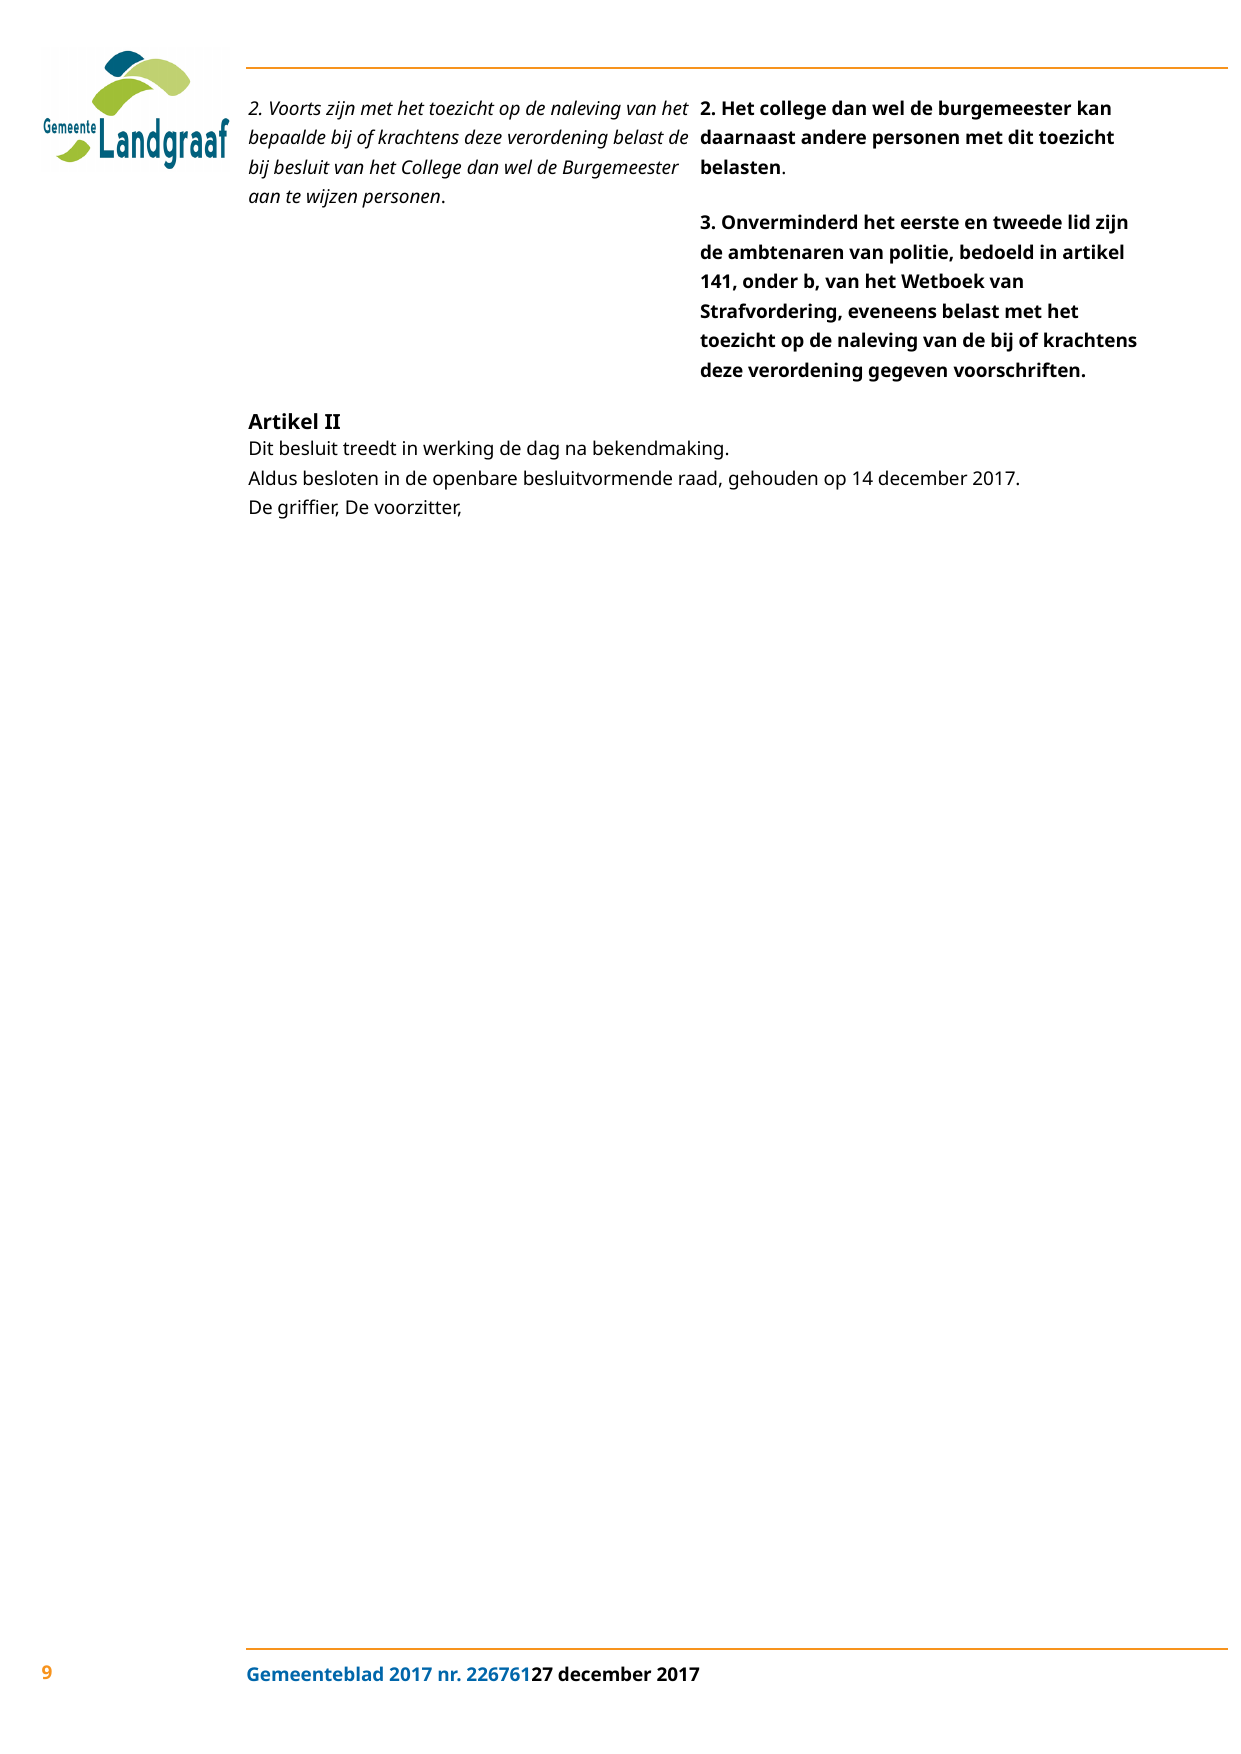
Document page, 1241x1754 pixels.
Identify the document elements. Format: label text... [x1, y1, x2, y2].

table_cell [248, 209, 700, 383]
text Aldus besloten in de openbare besluitvormende raad, gehouden op 14 december 2017. [248, 465, 1152, 491]
table_cell 2. Voorts zijn met het toezicht op de naleving van het bepaalde bij of krachtens deze verordening belast de bij besluit van het College dan wel de Burgemeester aan te wijzen personen. [248, 95, 700, 209]
table_cell 3. Onverminderd het eerste en tweede lid zijn de ambtenaren van politie, bedoeld in artikel 141, onder b, van het Wetboek van Strafvordering, eveneens belast met het toezicht op de naleving van de bij of krachtens deze verordening gegeven voorschriften. [700, 209, 1152, 383]
text Dit besluit treedt in werking de dag na bekendmaking. [248, 435, 1152, 461]
table_cell 2. Het college dan wel de burgemeester kan daarnaast andere personen met dit toezicht belasten. [700, 95, 1152, 209]
text Artikel II [248, 407, 1152, 435]
picture [41, 47, 231, 172]
text De griffier, De voorzitter, [248, 494, 1152, 520]
